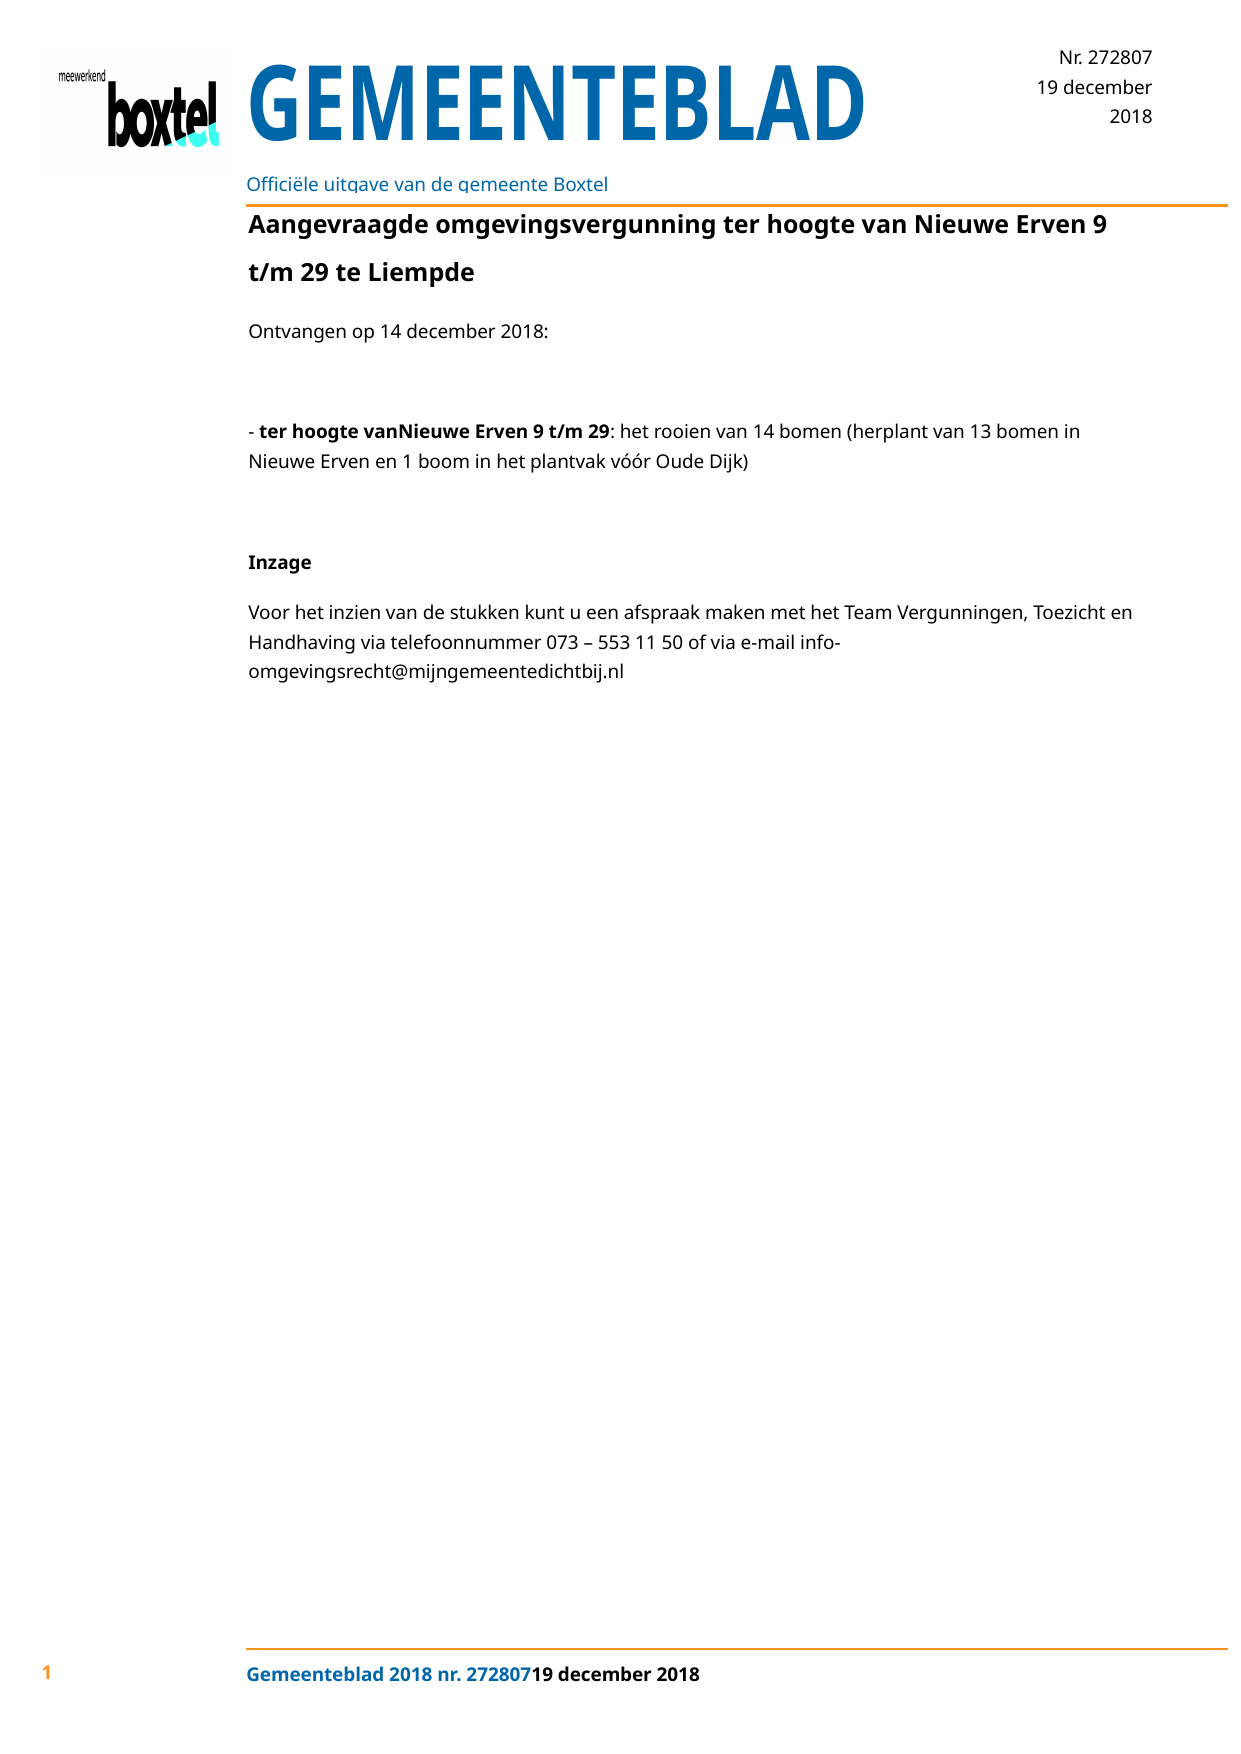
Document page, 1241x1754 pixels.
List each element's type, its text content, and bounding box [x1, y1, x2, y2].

text Inzage [248, 549, 1152, 575]
text Voor het inzien van de stukken kunt u een afspraak maken met het Team Vergunningen, Toezicht en Handhaving via telefoonnummer 073 – 553 11 50 of via e-mail info-omgevingsrecht@mijngemeentedichtbij.nl [248, 599, 1152, 684]
picture [41, 47, 231, 172]
text - ter hoogte vanNieuwe Erven 9 t/m 29: het rooien van 14 bomen (herplant van 13 bomen in Nieuwe Erven en 1 boom in het plantvak vóór Oude Dijk) [248, 419, 1152, 474]
text Ontvangen op 14 december 2018: [248, 318, 1152, 344]
text Aangevraagde omgevingsvergunning ter hoogte van Nieuwe Erven 9 t/m 29 te Liempde [248, 207, 1152, 288]
